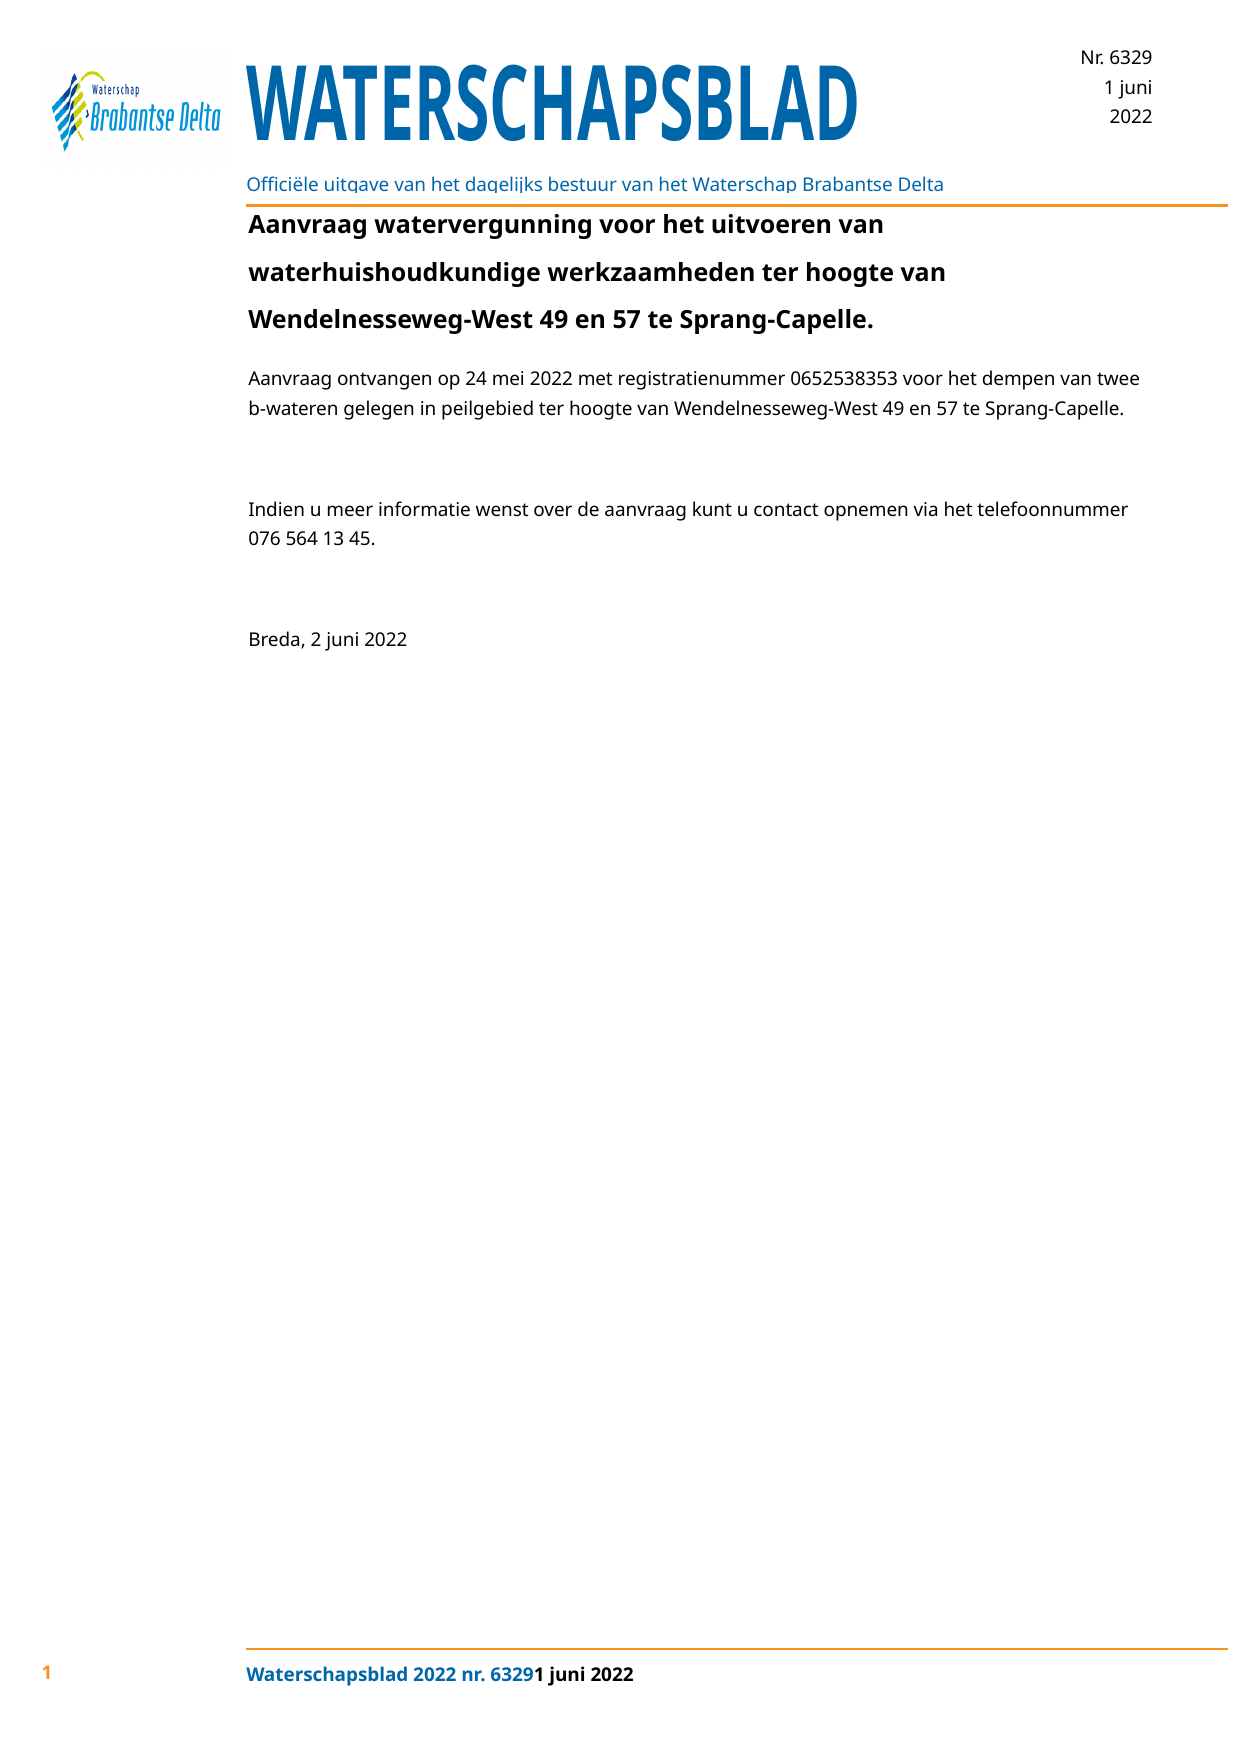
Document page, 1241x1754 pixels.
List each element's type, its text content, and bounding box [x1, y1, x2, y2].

text Indien u meer informatie wenst over de aanvraag kunt u contact opnemen via het telefoonnummer 076 564 13 45. [248, 496, 1152, 551]
picture [41, 47, 231, 172]
text Breda, 2 juni 2022 [248, 626, 1152, 652]
text Aanvraag ontvangen op 24 mei 2022 met registratienummer 0652538353 voor het dempen van twee b-wateren gelegen in peilgebied ter hoogte van Wendelnesseweg-West 49 en 57 te Sprang-Capelle. [248, 366, 1152, 421]
text Aanvraag watervergunning voor het uitvoeren van waterhuishoudkundige werkzaamheden ter hoogte van Wendelnesseweg-West 49 en 57 te Sprang-Capelle. [248, 207, 1152, 336]
